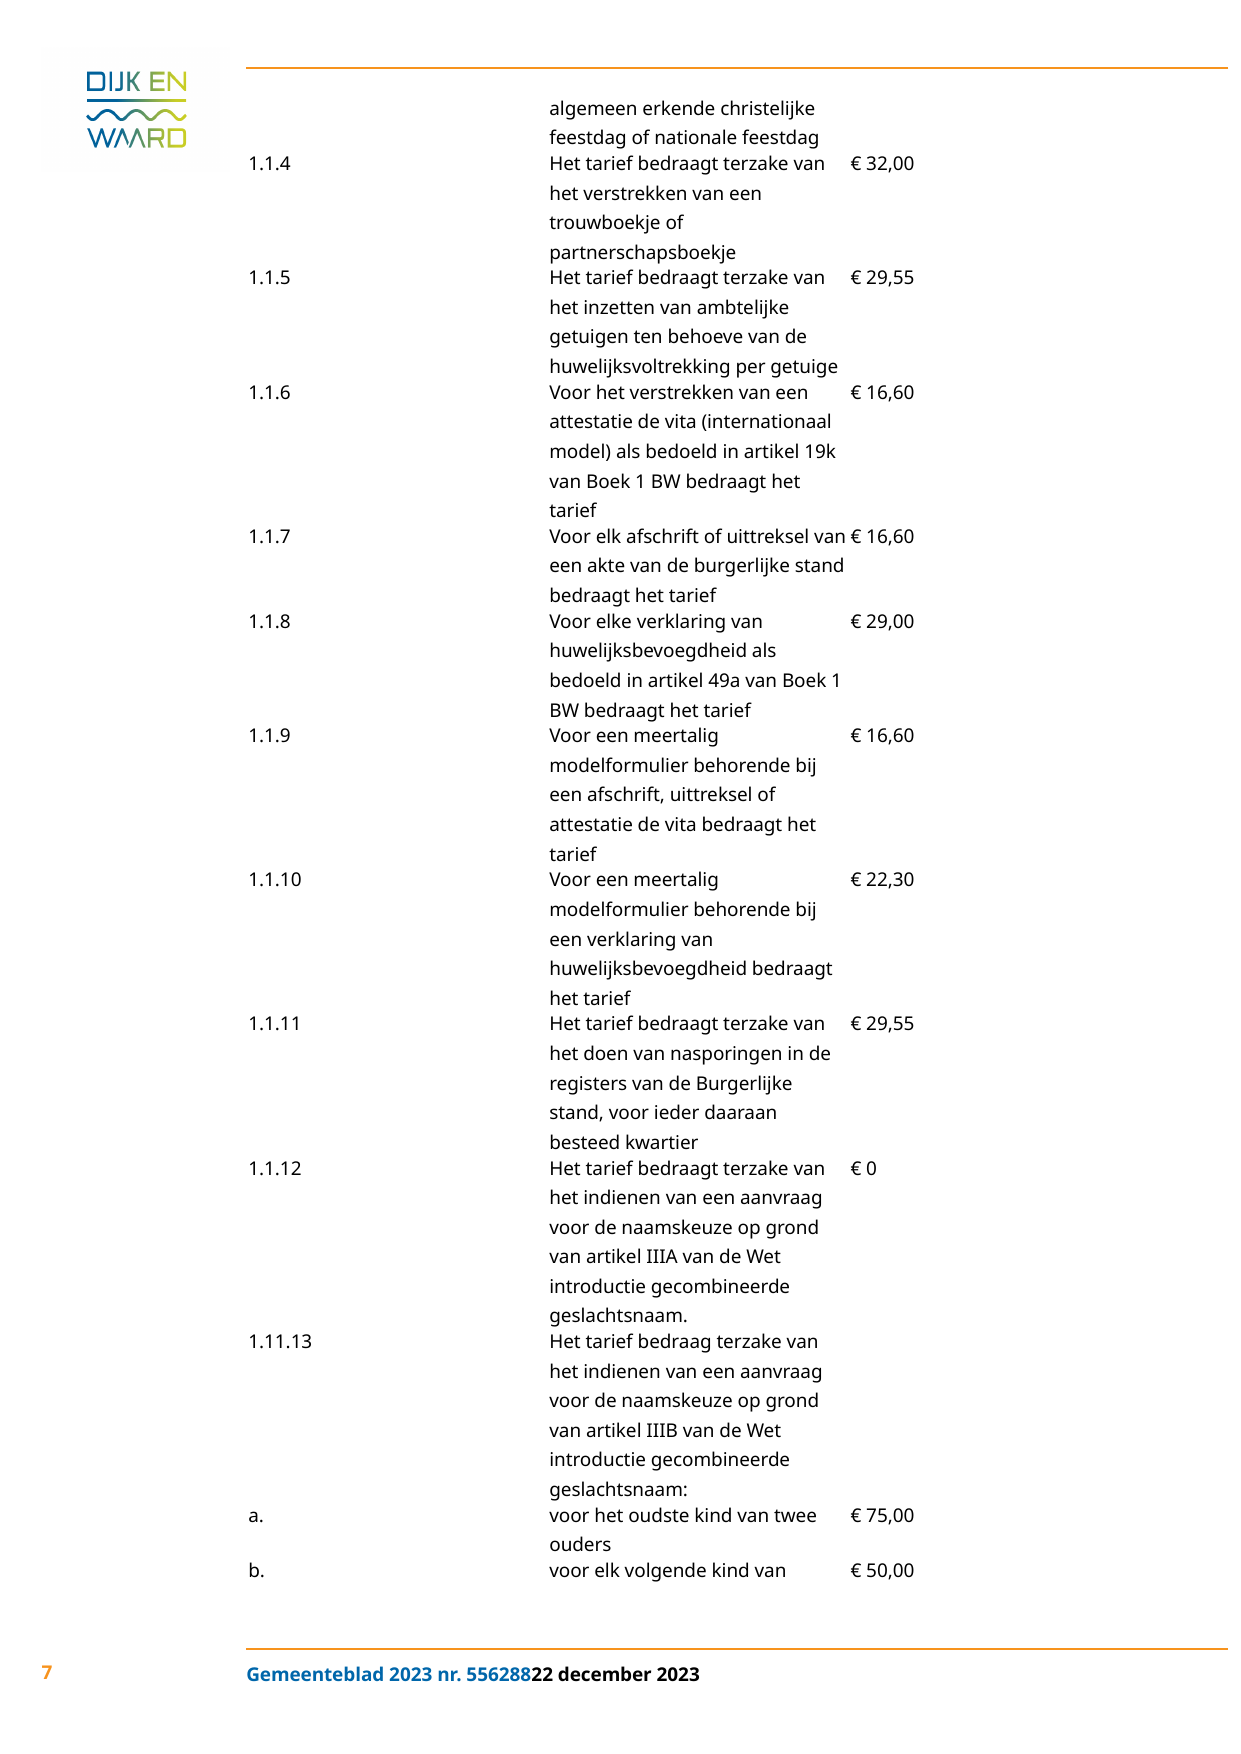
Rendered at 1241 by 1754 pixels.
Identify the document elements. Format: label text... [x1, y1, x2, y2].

table_cell Het tarief bedraagt terzake van het inzetten van ambtelijke getuigen ten behoeve van de huwelijksvoltrekking per getuige [549, 265, 850, 379]
table_cell € 16,60 [850, 723, 1152, 867]
table_cell voor het oudste kind van twee ouders [549, 1502, 850, 1557]
table_cell € 16,60 [850, 523, 1152, 608]
table_cell € 22,30 [850, 867, 1152, 1011]
table_cell Voor een meertalig modelformulier behorende bij een afschrift, uittreksel of attestatie de vita bedraagt het tarief [549, 723, 850, 867]
table_cell Voor een meertalig modelformulier behorende bij een verklaring van huwelijksbevoegdheid bedraagt het tarief [549, 867, 850, 1011]
table_cell voor elk volgende kind van [549, 1557, 850, 1583]
table_cell € 16,60 [850, 379, 1152, 523]
table_cell € 0 [850, 1155, 1152, 1328]
table_cell € 29,00 [850, 608, 1152, 722]
table_cell 1.1.6 [248, 379, 549, 523]
table_cell 1.1.4 [248, 150, 549, 264]
table_cell [248, 95, 549, 150]
table_cell Voor elke verklaring van huwelijksbevoegdheid als bedoeld in artikel 49a van Boek 1 BW bedraagt het tarief [549, 608, 850, 722]
table_cell [850, 1328, 1152, 1502]
table_cell 1.1.9 [248, 723, 549, 867]
table_cell 1.1.7 [248, 523, 549, 608]
table_cell Voor elk afschrift of uittreksel van een akte van de burgerlijke stand bedraagt het tarief [549, 523, 850, 608]
table_cell [850, 95, 1152, 150]
table_cell 1.1.12 [248, 1155, 549, 1328]
table_cell € 75,00 [850, 1502, 1152, 1557]
table_cell Het tarief bedraag terzake van het indienen van een aanvraag voor de naamskeuze op grond van artikel IIIB van de Wet introductie gecombineerde geslachtsnaam: [549, 1328, 850, 1502]
table_cell a. [248, 1502, 549, 1557]
table_cell Het tarief bedraagt terzake van het doen van nasporingen in de registers van de Burgerlijke stand, voor ieder daaraan besteed kwartier [549, 1011, 850, 1155]
table_cell 1.11.13 [248, 1328, 549, 1502]
table_cell € 29,55 [850, 265, 1152, 379]
table_cell € 50,00 [850, 1557, 1152, 1583]
table_cell 1.1.8 [248, 608, 549, 722]
table_cell 1.1.10 [248, 867, 549, 1011]
table_cell Het tarief bedraagt terzake van het verstrekken van een trouwboekje of partnerschapsboekje [549, 150, 850, 264]
table_cell Voor het verstrekken van een attestatie de vita (internationaal model) als bedoeld in artikel 19k van Boek 1 BW bedraagt het tarief [549, 379, 850, 523]
picture [41, 47, 231, 172]
table_cell Het tarief bedraagt terzake van het indienen van een aanvraag voor de naamskeuze op grond van artikel IIIA van de Wet introductie gecombineerde geslachtsnaam. [549, 1155, 850, 1328]
table_cell 1.1.5 [248, 265, 549, 379]
table_cell € 32,00 [850, 150, 1152, 264]
table_cell b. [248, 1557, 549, 1583]
table_cell algemeen erkende christelijke feestdag of nationale feestdag [549, 95, 850, 150]
table_cell 1.1.11 [248, 1011, 549, 1155]
table_cell € 29,55 [850, 1011, 1152, 1155]
